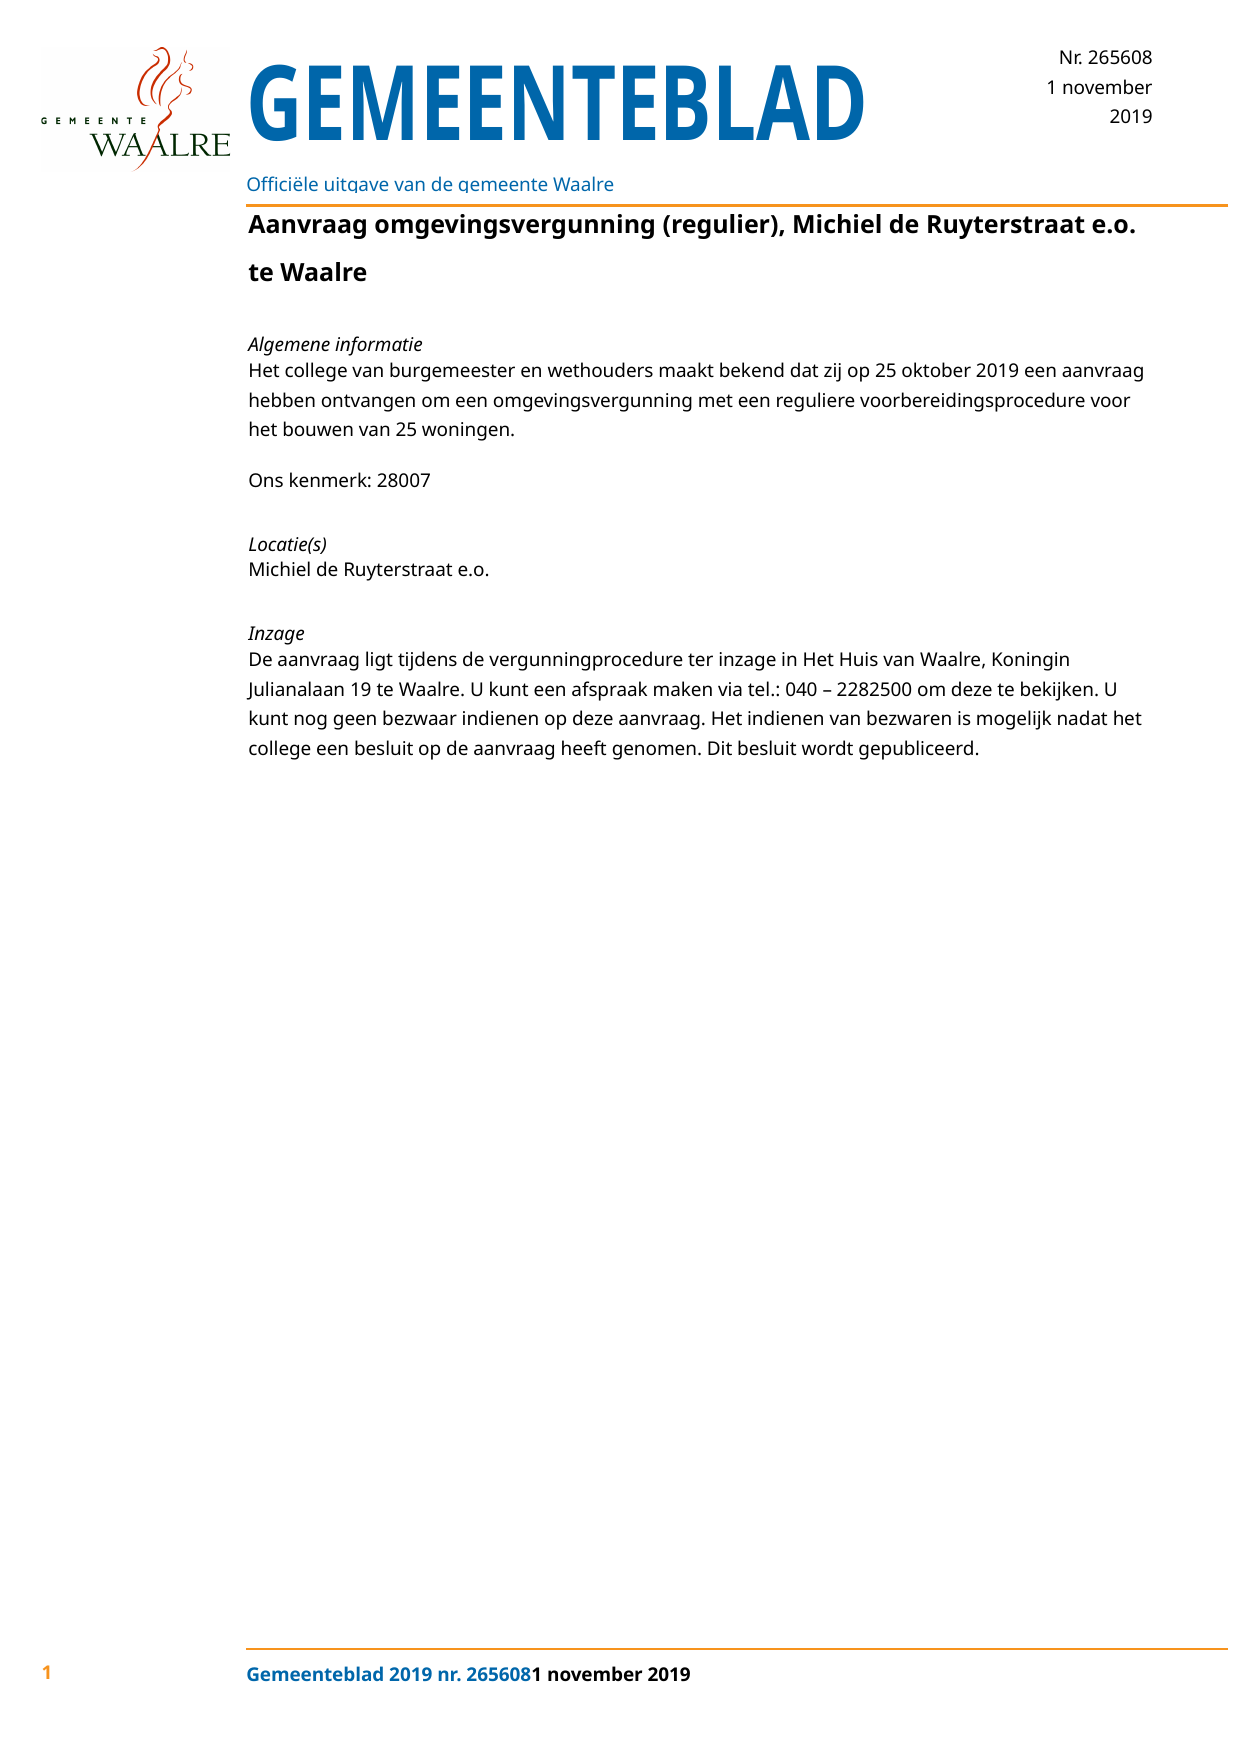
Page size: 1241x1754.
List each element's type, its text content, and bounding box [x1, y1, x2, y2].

text Locatie(s) [248, 531, 1152, 556]
text Ons kenmerk: 28007 [248, 467, 1152, 492]
text Algemene informatie [248, 331, 1152, 357]
text Aanvraag omgevingsvergunning (regulier), Michiel de Ruyterstraat e.o. te Waalre [248, 207, 1152, 288]
text Inzage [248, 620, 1152, 646]
text Michiel de Ruyterstraat e.o. [248, 556, 1152, 582]
picture [41, 47, 231, 172]
text De aanvraag ligt tijdens de vergunningprocedure ter inzage in Het Huis van Waalre, Koningin Julianalaan 19 te Waalre. U kunt een afspraak maken via tel.: 040 – 2282500 om deze te bekijken. U kunt nog geen bezwaar indienen op deze aanvraag. Het indienen van bezwaren is mogelijk nadat het college een besluit op de aanvraag heeft genomen. Dit besluit wordt gepubliceerd. [248, 646, 1152, 761]
text Het college van burgemeester en wethouders maakt bekend dat zij op 25 oktober 2019 een aanvraag hebben ontvangen om een omgevingsvergunning met een reguliere voorbereidingsprocedure voor het bouwen van 25 woningen. [248, 357, 1152, 442]
